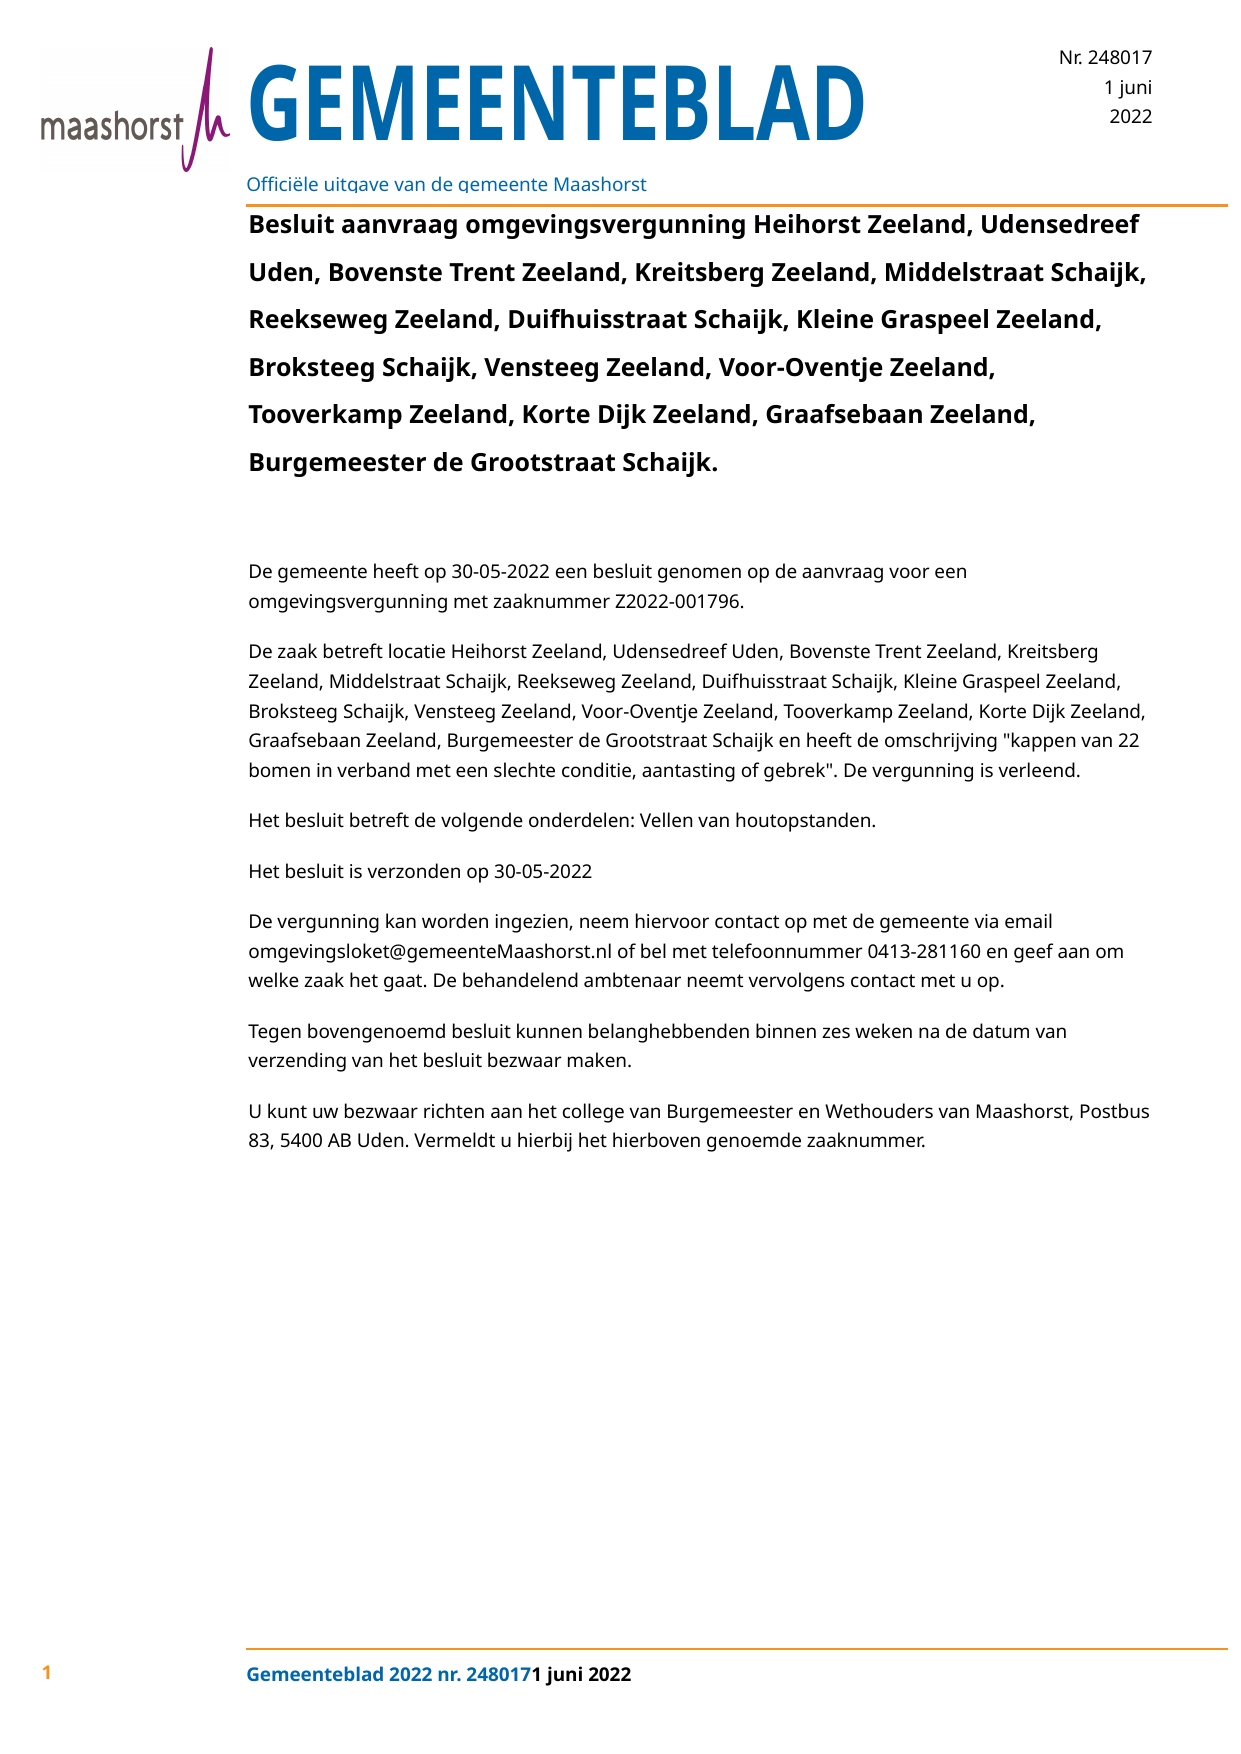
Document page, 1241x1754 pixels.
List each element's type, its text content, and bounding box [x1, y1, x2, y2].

picture [41, 47, 231, 172]
text De gemeente heeft op 30-05-2022 een besluit genomen op de aanvraag voor een omgevingsvergunning met zaaknummer Z2022-001796. [248, 559, 1152, 614]
text Het besluit betreft de volgende onderdelen: Vellen van houtopstanden. [248, 807, 1152, 833]
text Tegen bovengenoemd besluit kunnen belanghebbenden binnen zes weken na de datum van verzending van het besluit bezwaar maken. [248, 1018, 1152, 1073]
text U kunt uw bezwaar richten aan het college van Burgemeester en Wethouders van Maashorst, Postbus 83, 5400 AB Uden. Vermeldt u hierbij het hierboven genoemde zaaknummer. [248, 1098, 1152, 1153]
text Besluit aanvraag omgevingsvergunning Heihorst Zeeland, Udensedreef Uden, Bovenste Trent Zeeland, Kreitsberg Zeeland, Middelstraat Schaijk, Reekseweg Zeeland, Duifhuisstraat Schaijk, Kleine Graspeel Zeeland, Broksteeg Schaijk, Vensteeg Zeeland, Voor-Oventje Zeeland, Tooverkamp Zeeland, Korte Dijk Zeeland, Graafsebaan Zeeland, Burgemeester de Grootstraat Schaijk. [248, 207, 1152, 479]
text De vergunning kan worden ingezien, neem hiervoor contact op met de gemeente via email omgevingsloket@gemeenteMaashorst.nl of bel met telefoonnummer 0413-281160 en geef aan om welke zaak het gaat. De behandelend ambtenaar neemt vervolgens contact met u op. [248, 908, 1152, 993]
text Het besluit is verzonden op 30-05-2022 [248, 858, 1152, 884]
text De zaak betreft locatie Heihorst Zeeland, Udensedreef Uden, Bovenste Trent Zeeland, Kreitsberg Zeeland, Middelstraat Schaijk, Reekseweg Zeeland, Duifhuisstraat Schaijk, Kleine Graspeel Zeeland, Broksteeg Schaijk, Vensteeg Zeeland, Voor-Oventje Zeeland, Tooverkamp Zeeland, Korte Dijk Zeeland, Graafsebaan Zeeland, Burgemeester de Grootstraat Schaijk en heeft de omschrijving "kappen van 22 bomen in verband met een slechte conditie, aantasting of gebrek". De vergunning is verleend. [248, 639, 1152, 783]
